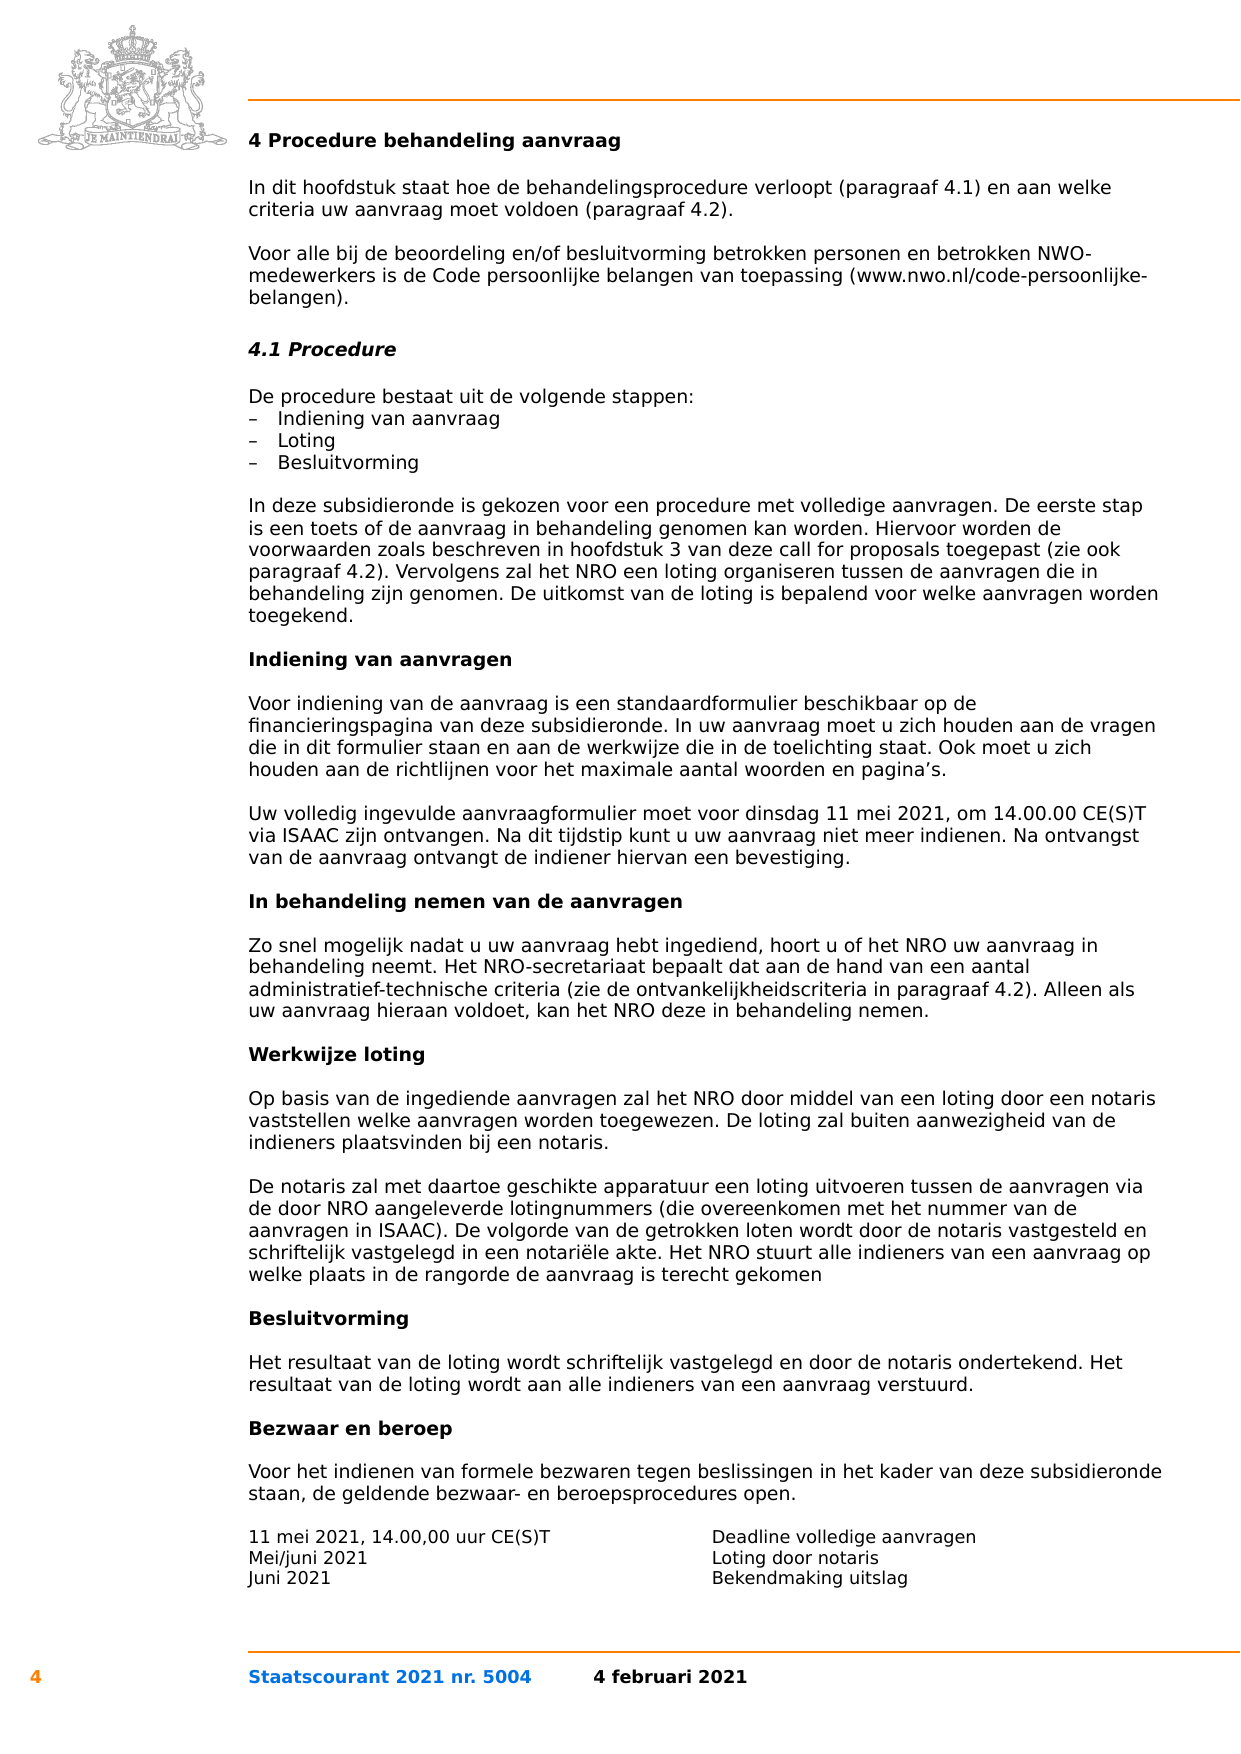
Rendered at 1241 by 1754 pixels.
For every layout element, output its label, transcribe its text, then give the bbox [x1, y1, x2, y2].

subtitle Werkwijze loting [248, 1044, 1163, 1066]
subtitle In behandeling nemen van de aanvragen [248, 891, 1163, 913]
text – Besluitvorming [248, 452, 1163, 473]
subtitle 4.1 Procedure [248, 339, 1163, 361]
table_cell Loting door notaris [706, 1548, 1163, 1568]
picture [38, 25, 227, 150]
text Voor indiening van de aanvraag is een standaardformulier beschikbaar op de financieringspagina van deze subsidieronde. In uw aanvraag moet u zich houden aan de vragen die in dit formulier staan en aan de werkwijze die in de toelichting staat. Ook moet u zich houden aan de richtlijnen voor het maximale aantal woorden en pagina’s. [248, 693, 1163, 781]
subtitle Bezwaar en beroep [248, 1417, 1163, 1439]
text Uw volledig ingevulde aanvraagformulier moet voor dinsdag 11 mei 2021, om 14.00.00 CE(S)T via ISAAC zijn ontvangen. Na dit tijdstip kunt u uw aanvraag niet meer indienen. Na ontvangst van de aanvraag ontvangt de indiener hiervan een bevestiging. [248, 803, 1163, 869]
text In deze subsidieronde is gekozen voor een procedure met volledige aanvragen. De eerste stap is een toets of de aanvraag in behandeling genomen kan worden. Hiervoor worden de voorwaarden zoals beschreven in hoofdstuk 3 van deze call for proposals toegepast (zie ook paragraaf 4.2). Vervolgens zal het NRO een loting organiseren tussen de aanvragen die in behandeling zijn genomen. De uitkomst van de loting is bepalend voor welke aanvragen worden toegekend. [248, 495, 1163, 627]
text De procedure bestaat uit de volgende stappen: [248, 386, 1163, 408]
text Voor alle bij de beoordeling en/of besluitvorming betrokken personen en betrokken NWO-medewerkers is de Code persoonlijke belangen van toepassing (www.nwo.nl/code-persoonlijke-belangen). [248, 243, 1163, 309]
table_header Deadline volledige aanvragen [706, 1527, 1163, 1548]
text Voor het indienen van formele bezwaren tegen beslissingen in het kader van deze subsidieronde staan, de geldende bezwaar- en beroepsprocedures open. [248, 1461, 1163, 1505]
text – Indiening van aanvraag [248, 408, 1163, 429]
text Op basis van de ingediende aanvragen zal het NRO door middel van een loting door een notaris vaststellen welke aanvragen worden toegewezen. De loting zal buiten aanwezigheid van de indieners plaatsvinden bij een notaris. [248, 1088, 1163, 1154]
text In dit hoofdstuk staat hoe de behandelingsprocedure verloopt (paragraaf 4.1) en aan welke criteria uw aanvraag moet voldoen (paragraaf 4.2). [248, 177, 1163, 221]
subtitle Besluitvorming [248, 1308, 1163, 1330]
table_cell Mei/juni 2021 [248, 1548, 706, 1568]
text Zo snel mogelijk nadat u uw aanvraag hebt ingediend, hoort u of het NRO uw aanvraag in behandeling neemt. Het NRO-secretariaat bepaalt dat aan de hand van een aantal administratief-technische criteria (zie de ontvankelijkheidscriteria in paragraaf 4.2). Alleen als uw aanvraag hieraan voldoet, kan het NRO deze in behandeling nemen. [248, 934, 1163, 1022]
table_cell Juni 2021 [248, 1568, 706, 1589]
subtitle 4 Procedure behandeling aanvraag [248, 130, 1163, 152]
table_header 11 mei 2021, 14.00,00 uur CE(S)T [248, 1527, 706, 1548]
text – Loting [248, 429, 1163, 452]
subtitle Indiening van aanvragen [248, 649, 1163, 671]
text Het resultaat van de loting wordt schriftelijk vastgelegd en door de notaris ondertekend. Het resultaat van de loting wordt aan alle indieners van een aanvraag verstuurd. [248, 1352, 1163, 1396]
table_cell Bekendmaking uitslag [706, 1568, 1163, 1589]
text De notaris zal met daartoe geschikte apparatuur een loting uitvoeren tussen de aanvragen via de door NRO aangeleverde lotingnummers (die overeenkomen met het nummer van de aanvragen in ISAAC). De volgorde van de getrokken loten wordt door de notaris vastgesteld en schriftelijk vastgelegd in een notariële akte. Het NRO stuurt alle indieners van een aanvraag op welke plaats in de rangorde de aanvraag is terecht gekomen [248, 1176, 1163, 1286]
